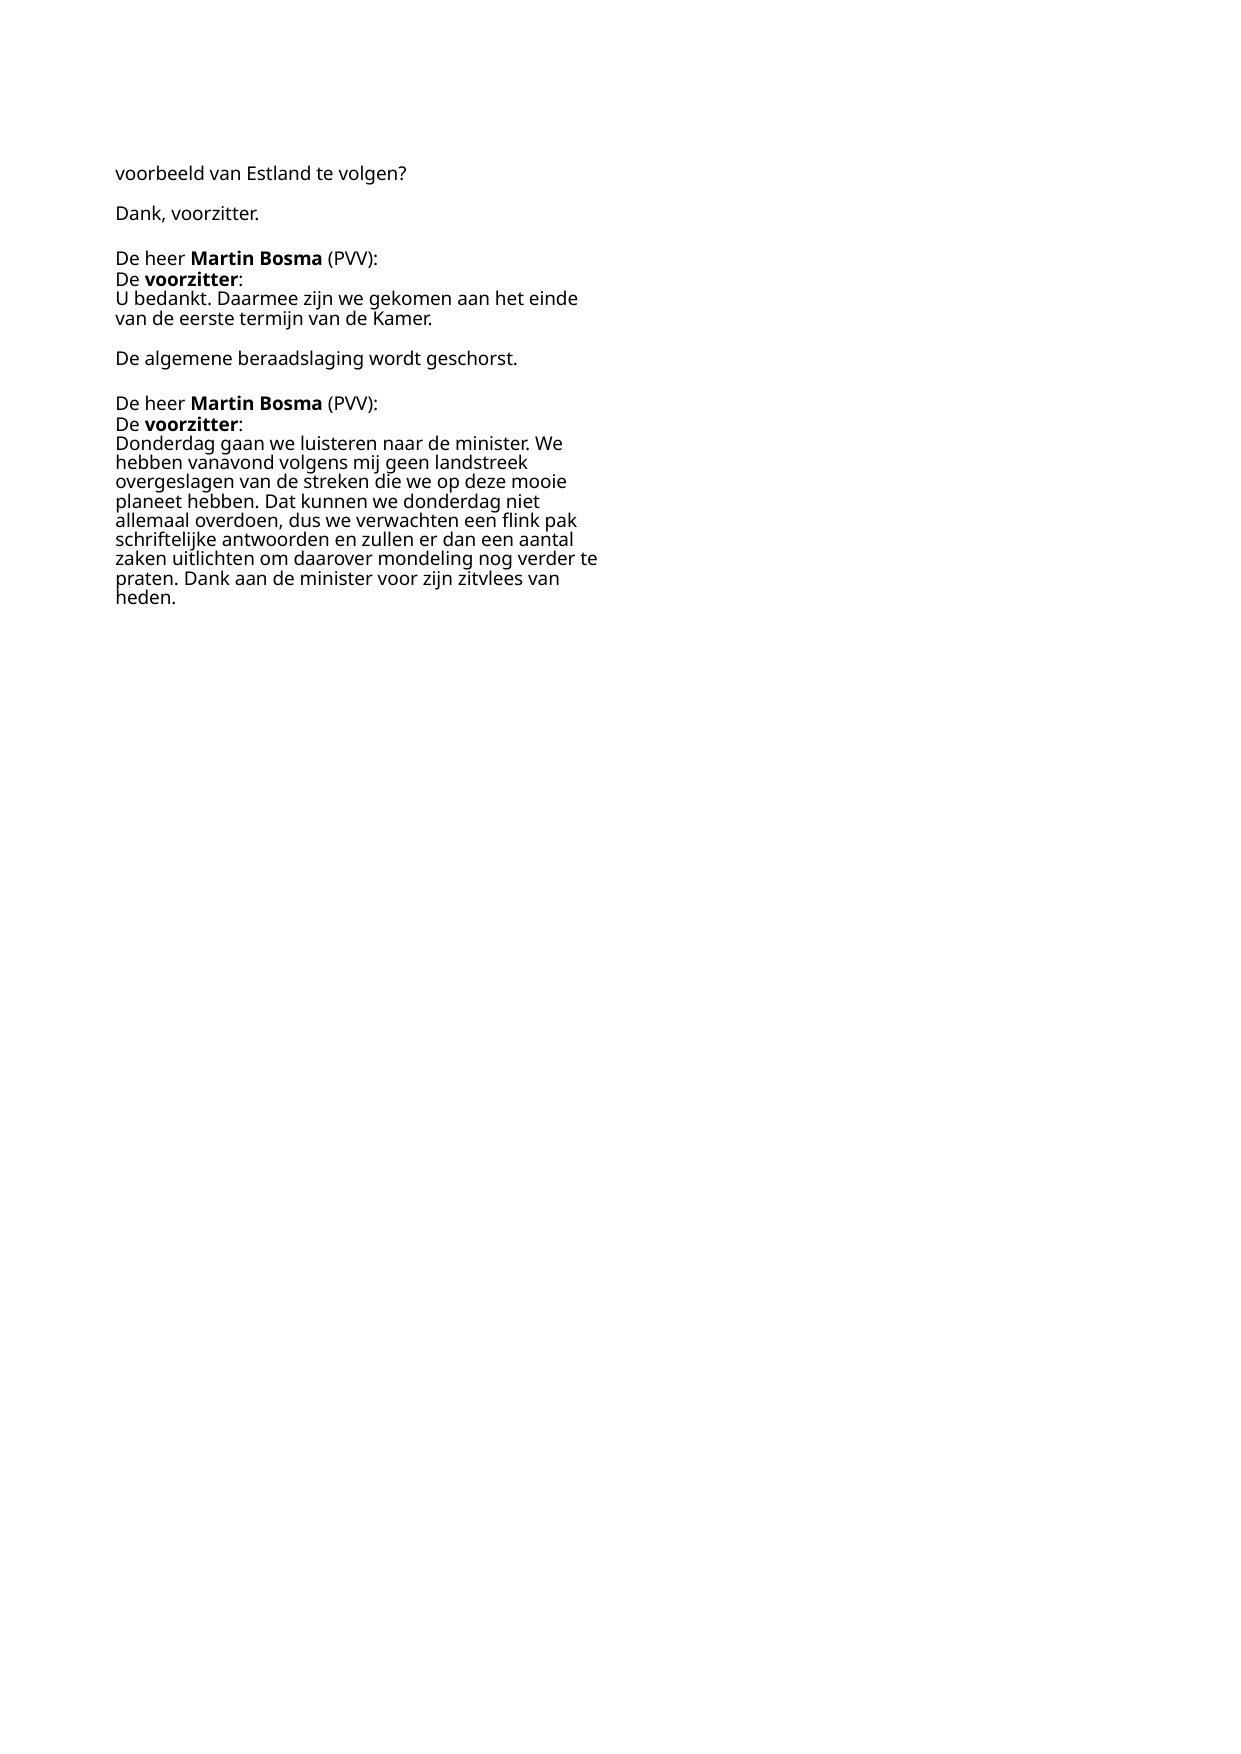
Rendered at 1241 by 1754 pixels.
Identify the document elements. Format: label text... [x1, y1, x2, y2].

text U bedankt. Daarmee zijn we gekomen aan het einde van de eerste termijn van de Kamer. [115, 290, 605, 329]
text De heer Martin Bosma (PVV): [115, 245, 605, 271]
text De heer Martin Bosma (PVV): [115, 390, 605, 416]
text voorbeeld van Estland te volgen? [115, 165, 605, 184]
text De voorzitter: [115, 271, 605, 290]
text De voorzitter: [115, 416, 605, 435]
text De algemene beraadslaging wordt geschorst. [115, 350, 605, 369]
text Donderdag gaan we luisteren naar de minister. We hebben vanavond volgens mij geen landstreek overgeslagen van de streken die we op deze mooie planeet hebben. Dat kunnen we donderdag niet allemaal overdoen, dus we verwachten een flink pak schriftelijke antwoorden en zullen er dan een aantal zaken uitlichten om daarover mondeling nog verder te praten. Dank aan de minister voor zijn zitvlees van heden. [115, 435, 605, 608]
text Dank, voorzitter. [115, 205, 605, 224]
